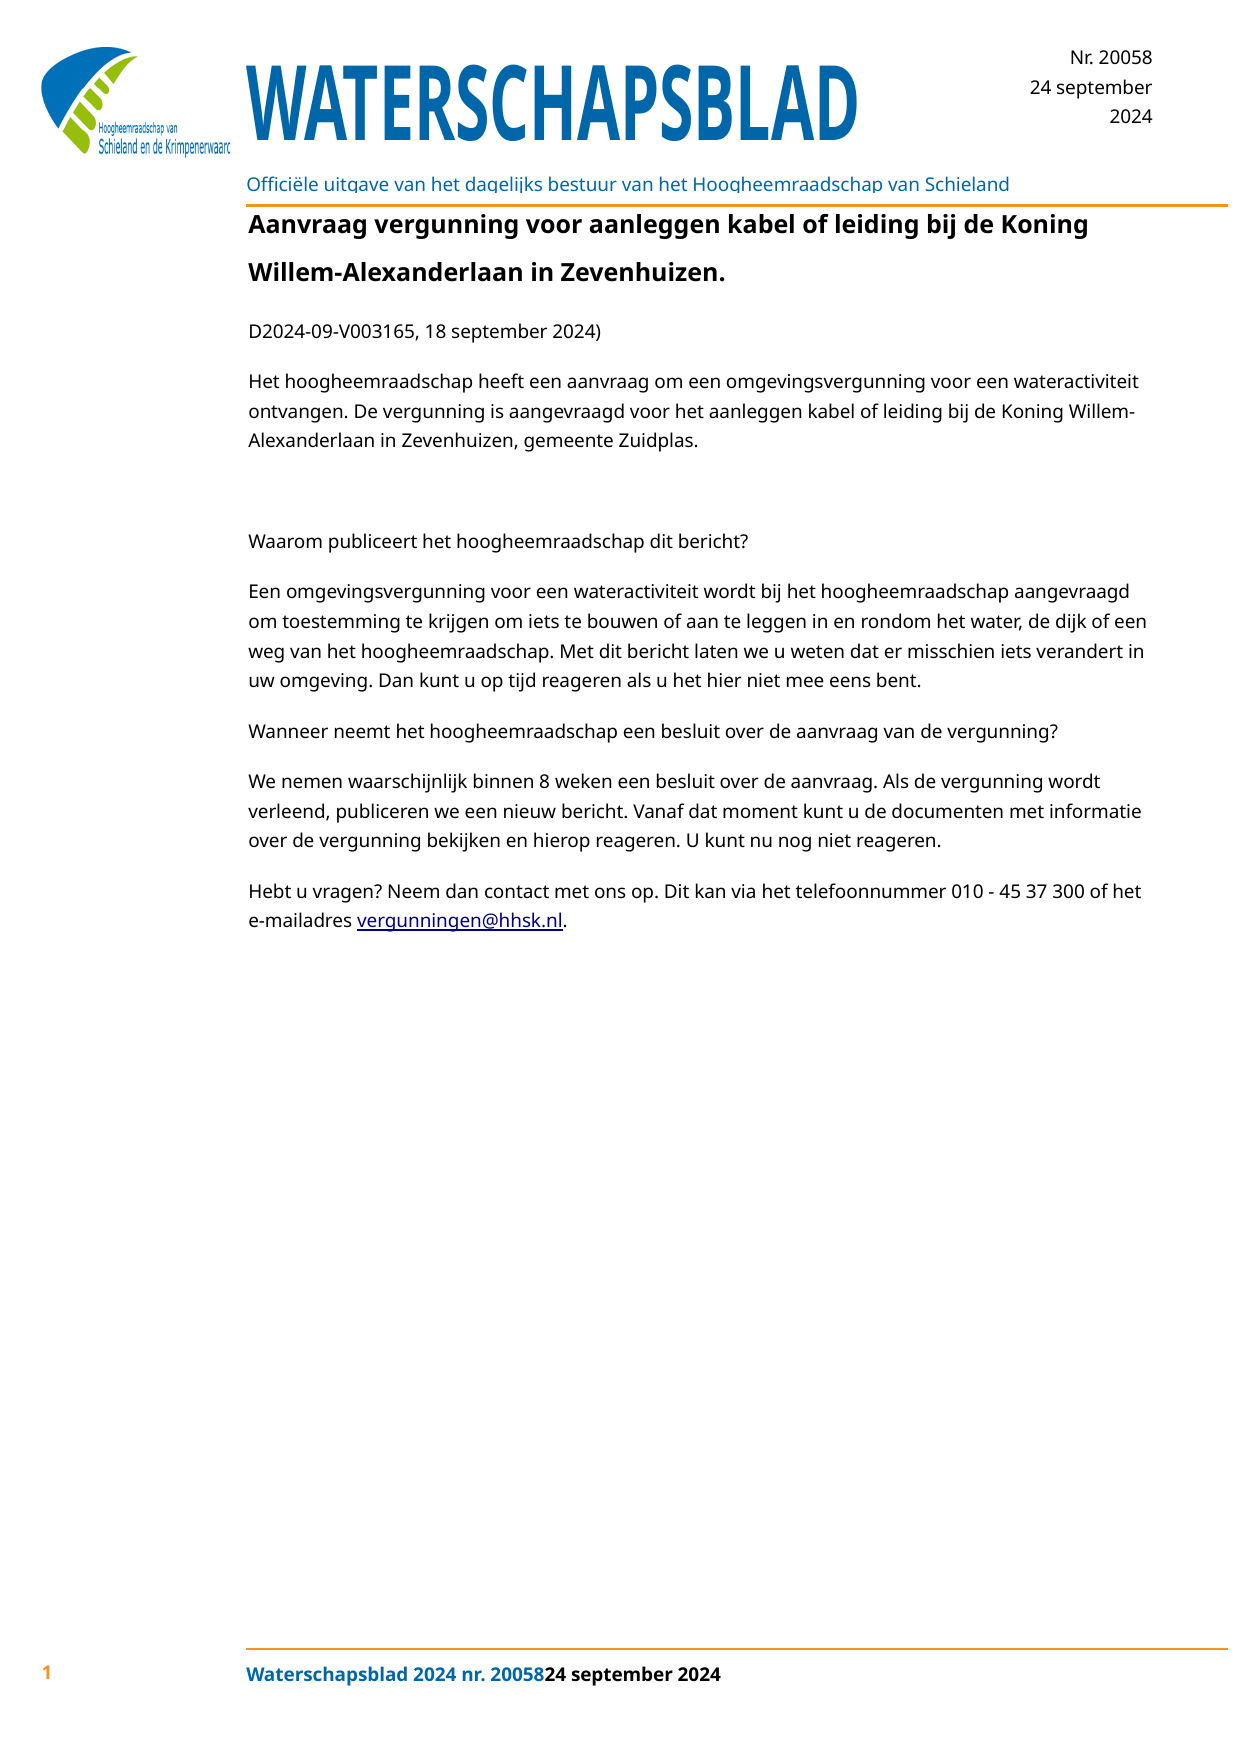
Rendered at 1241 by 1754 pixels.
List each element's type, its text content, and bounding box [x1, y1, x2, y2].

text Waarom publiceert het hoogheemraadschap dit bericht? [248, 528, 1152, 554]
text Wanneer neemt het hoogheemraadschap een besluit over de aanvraag van de vergunning? [248, 718, 1152, 744]
text We nemen waarschijnlijk binnen 8 weken een besluit over de aanvraag. Als de vergunning wordt verleend, publiceren we een nieuw bericht. Vanaf dat moment kunt u de documenten met informatie over de vergunning bekijken en hierop reageren. U kunt nu nog niet reageren. [248, 768, 1152, 853]
text Een omgevingsvergunning voor een wateractiviteit wordt bij het hoogheemraadschap aangevraagd om toestemming te krijgen om iets te bouwen of aan te leggen in en rondom het water, de dijk of een weg van het hoogheemraadschap. Met dit bericht laten we u weten dat er misschien iets verandert in uw omgeving. Dan kunt u op tijd reageren als u het hier niet mee eens bent. [248, 579, 1152, 693]
text Het hoogheemraadschap heeft een aanvraag om een omgevingsvergunning voor een wateractiviteit ontvangen. De vergunning is aangevraagd voor het aanleggen kabel of leiding bij de Koning Willem-Alexanderlaan in Zevenhuizen, gemeente Zuidplas. [248, 368, 1152, 453]
text D2024-09-V003165, 18 september 2024) [248, 318, 1152, 344]
text Hebt u vragen? Neem dan contact met ons op. Dit kan via het telefoonnummer 010 - 45 37 300 of het e-mailadres vergunningen@hhsk.nl. [248, 878, 1152, 933]
picture [41, 47, 231, 172]
text Aanvraag vergunning voor aanleggen kabel of leiding bij de Koning Willem-Alexanderlaan in Zevenhuizen. [248, 207, 1152, 288]
